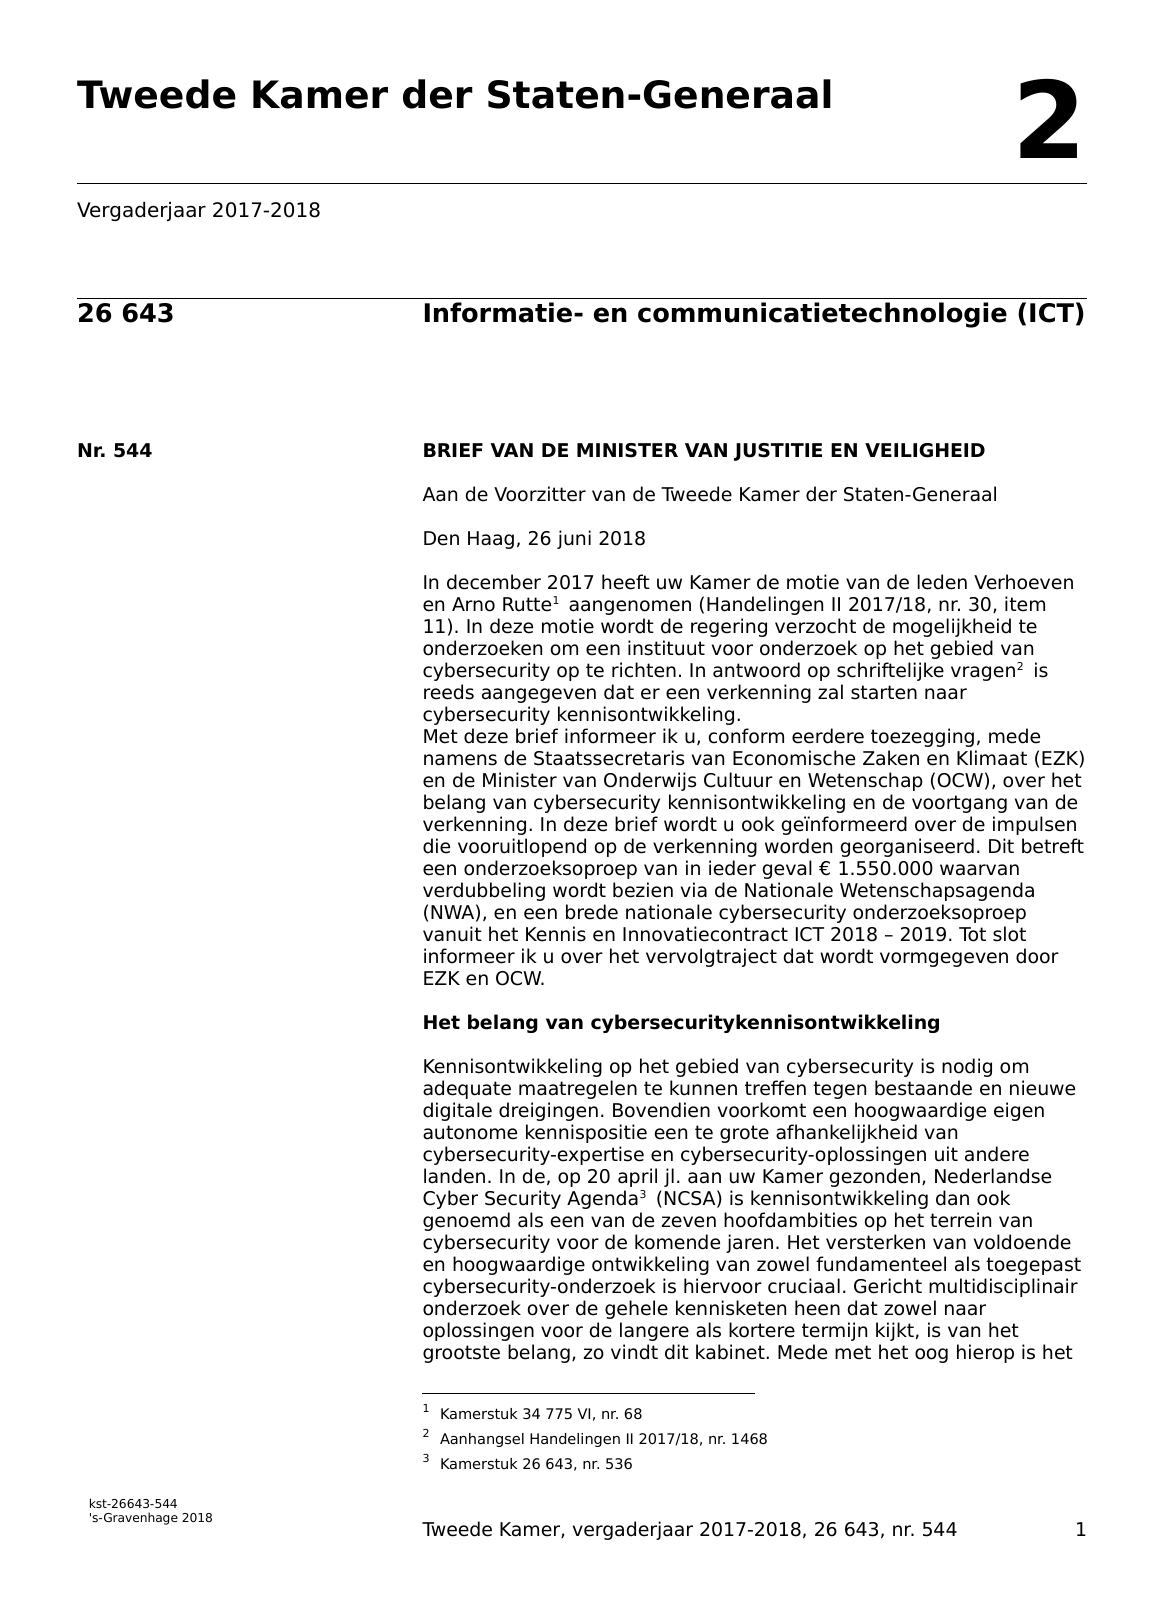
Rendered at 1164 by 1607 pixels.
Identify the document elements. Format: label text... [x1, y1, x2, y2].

table_cell Vergaderjaar 2017-2018 [77, 184, 1087, 298]
text kst-26643-544 [88, 1497, 323, 1511]
subtitle Het belang van cybersecuritykennisontwikkeling [422, 1012, 1087, 1034]
table_header 2 [886, 59, 1087, 183]
text In december 2017 heeft uw Kamer de motie van de leden Verhoeven en Arno Rutte aangenomen (Handelingen II 2017/18, nr. 30, item 11). In deze motie wordt de regering verzocht de mogelijkheid te onderzoeken om een instituut voor onderzoek op het gebied van cybersecurity op te richten. In antwoord op schriftelijke vragen is reeds aangegeven dat er een verkenning zal starten naar cybersecurity kennisontwikkeling. [422, 572, 1087, 726]
table_header Tweede Kamer der Staten-Generaal [77, 59, 886, 183]
text Kamerstuk 34 775 VI, nr. 68 [422, 1402, 1087, 1424]
text 's-Gravenhage 2018 [88, 1511, 323, 1525]
subtitle 26 643 Informatie- en communicatietechnologie (ICT) [77, 299, 1087, 329]
text Aan de Voorzitter van de Tweede Kamer der Staten-Generaal [422, 484, 1087, 506]
text Met deze brief informeer ik u, conform eerdere toezegging, mede namens de Staatssecretaris van Economische Zaken en Klimaat (EZK) en de Minister van Onderwijs Cultuur en Wetenschap (OCW), over het belang van cybersecurity kennisontwikkeling en de voortgang van de verkenning. In deze brief wordt u ook geïnformeerd over de impulsen die vooruitlopend op de verkenning worden georganiseerd. Dit betreft een onderzoeksoproep van in ieder geval € 1.550.000 waarvan verdubbeling wordt bezien via de Nationale Wetenschapsagenda (NWA), en een brede nationale cybersecurity onderzoeksoproep vanuit het Kennis en Innovatiecontract ICT 2018 – 2019. Tot slot informeer ik u over het vervolgtraject dat wordt vormgegeven door EZK en OCW. [422, 726, 1087, 990]
text Den Haag, 26 juni 2018 [422, 528, 1087, 550]
text Aanhangsel Handelingen II 2017/18, nr. 1468 [422, 1427, 1087, 1449]
text Kamerstuk 26 643, nr. 536 [422, 1452, 1087, 1474]
text Kennisontwikkeling op het gebied van cybersecurity is nodig om adequate maatregelen te kunnen treffen tegen bestaande en nieuwe digitale dreigingen. Bovendien voorkomt een hoogwaardige eigen autonome kennispositie een te grote afhankelijkheid van cybersecurity-expertise en cybersecurity-oplossingen uit andere landen. In de, op 20 april jl. aan uw Kamer gezonden, Nederlandse Cyber Security Agenda (NCSA) is kennisontwikkeling dan ook genoemd als een van de zeven hoofdambities op het terrein van cybersecurity voor de komende jaren. Het versterken van voldoende en hoogwaardige ontwikkeling van zowel fundamenteel als toegepast cybersecurity-onderzoek is hiervoor cruciaal. Gericht multidisciplinair onderzoek over de gehele kennisketen heen dat zowel naar oplossingen voor de langere als kortere termijn kijkt, is van het grootste belang, zo vindt dit kabinet. Mede met het oog hierop is het [422, 1056, 1087, 1364]
subtitle Nr. 544 BRIEF VAN DE MINISTER VAN JUSTITIE EN VEILIGHEID [77, 440, 1087, 462]
